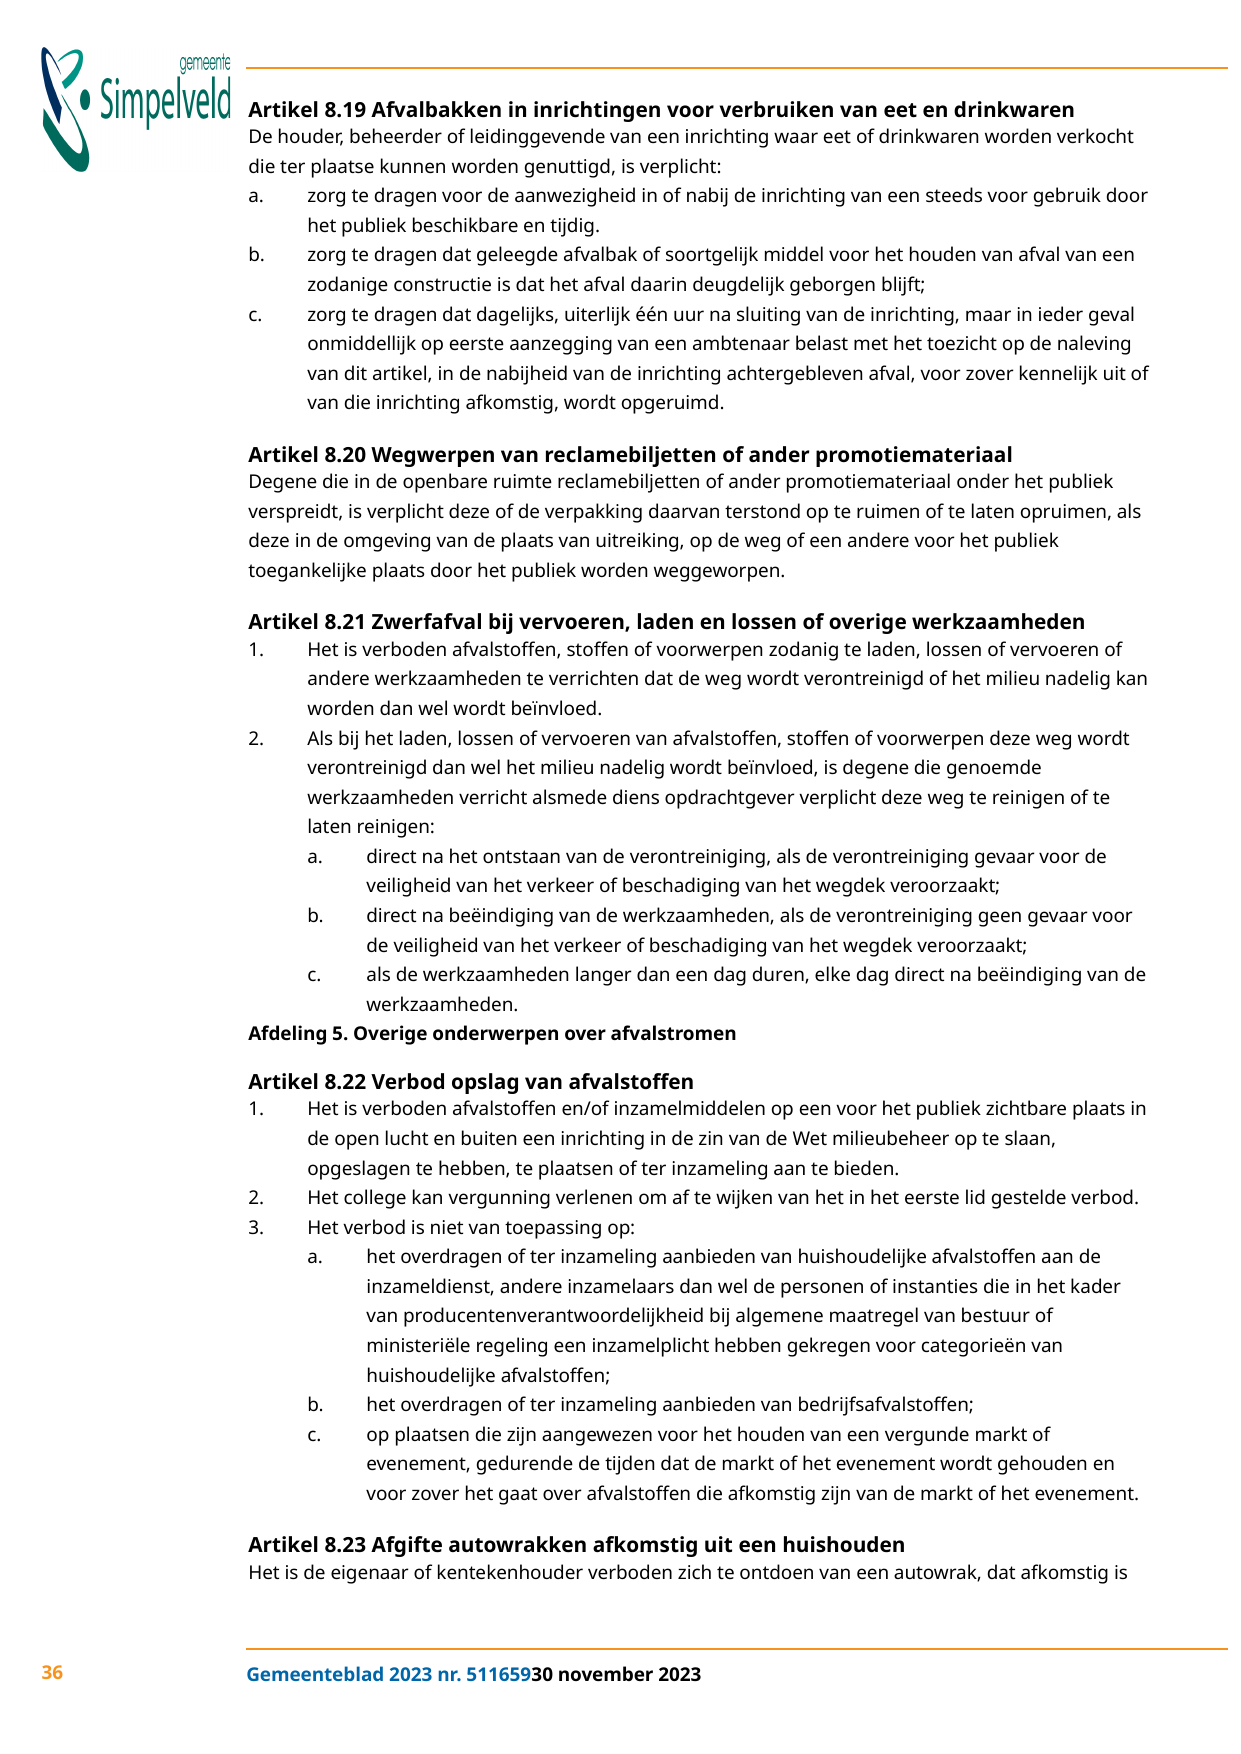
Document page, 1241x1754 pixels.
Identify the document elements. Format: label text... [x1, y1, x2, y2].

list zorg te dragen voor de aanwezigheid in of nabij de inrichting van een steeds voor gebruik door het publiek beschikbare en tijdig. [248, 182, 1152, 238]
list zorg te dragen dat geleegde afvalbak of soortgelijk middel voor het houden van afval van een zodanige constructie is dat het afval daarin deugdelijk geborgen blijft; [248, 242, 1152, 297]
picture [41, 47, 231, 172]
list Het college kan vergunning verlenen om af te wijken van het in het eerste lid gestelde verbod. [248, 1184, 1152, 1210]
text Afdeling 5. Overige onderwerpen over afvalstromen [248, 1021, 1152, 1046]
list op plaatsen die zijn aangewezen voor het houden van een vergunde markt of evenement, gedurende de tijden dat de markt of het evenement wordt gehouden en voor zover het gaat over afvalstoffen die afkomstig zijn van de markt of het evenement. [307, 1421, 1152, 1506]
text Artikel 8.22 Verbod opslag van afvalstoffen [248, 1067, 1152, 1096]
list Het is verboden afvalstoffen, stoffen of voorwerpen zodanig te laden, lossen of vervoeren of andere werkzaamheden te verrichten dat de weg wordt verontreinigd of het milieu nadelig kan worden dan wel wordt beïnvloed. [248, 636, 1152, 721]
text Artikel 8.20 Wegwerpen van reclamebiljetten of ander promotiemateriaal [248, 440, 1152, 468]
list direct na beëindiging van de werkzaamheden, als de verontreiniging geen gevaar voor de veiligheid van het verkeer of beschadiging van het wegdek veroorzaakt; [307, 902, 1152, 957]
list zorg te dragen dat dagelijks, uiterlijk één uur na sluiting van de inrichting, maar in ieder geval onmiddellijk op eerste aanzegging van een ambtenaar belast met het toezicht op de naleving van dit artikel, in de nabijheid van de inrichting achtergebleven afval, voor zover kennelijk uit of van die inrichting afkomstig, wordt opgeruimd. [248, 301, 1152, 415]
list Het verbod is niet van toepassing op: [248, 1214, 1152, 1239]
text Artikel 8.21 Zwerfafval bij vervoeren, laden en lossen of overige werkzaamheden [248, 607, 1152, 636]
text Het is de eigenaar of kentekenhouder verboden zich te ontdoen van een autowrak, dat afkomstig is [248, 1559, 1152, 1585]
list Als bij het laden, lossen of vervoeren van afvalstoffen, stoffen of voorwerpen deze weg wordt verontreinigd dan wel het milieu nadelig wordt beïnvloed, is degene die genoemde werkzaamheden verricht alsmede diens opdrachtgever verplicht deze weg te reinigen of te laten reinigen: [248, 725, 1152, 839]
text Artikel 8.23 Afgifte autowrakken afkomstig uit een huishouden [248, 1531, 1152, 1559]
list direct na het ontstaan van de verontreiniging, als de verontreiniging gevaar voor de veiligheid van het verkeer of beschadiging van het wegdek veroorzaakt; [307, 843, 1152, 898]
list het overdragen of ter inzameling aanbieden van huishoudelijke afvalstoffen aan de inzameldienst, andere inzamelaars dan wel de personen of instanties die in het kader van producentenverantwoordelijkheid bij algemene maatregel van bestuur of ministeriële regeling een inzamelplicht hebben gekregen voor categorieën van huishoudelijke afvalstoffen; [307, 1243, 1152, 1387]
list als de werkzaamheden langer dan een dag duren, elke dag direct na beëindiging van de werkzaamheden. [307, 961, 1152, 1017]
list het overdragen of ter inzameling aanbieden van bedrijfsafvalstoffen; [307, 1391, 1152, 1417]
text De houder, beheerder of leidinggevende van een inrichting waar eet of drinkwaren worden verkocht die ter plaatse kunnen worden genuttigd, is verplicht: [248, 123, 1152, 178]
list Het is verboden afvalstoffen en/of inzamelmiddelen op een voor het publiek zichtbare plaats in de open lucht en buiten een inrichting in de zin van de Wet milieubeheer op te slaan, opgeslagen te hebben, te plaatsen of ter inzameling aan te bieden. [248, 1096, 1152, 1180]
text Artikel 8.19 Afvalbakken in inrichtingen voor verbruiken van eet en drinkwaren [248, 95, 1152, 123]
text Degene die in de openbare ruimte reclamebiljetten of ander promotiemateriaal onder het publiek verspreidt, is verplicht deze of de verpakking daarvan terstond op te ruimen of te laten opruimen, als deze in de omgeving van de plaats van uitreiking, op de weg of een andere voor het publiek toegankelijke plaats door het publiek worden weggeworpen. [248, 468, 1152, 583]
